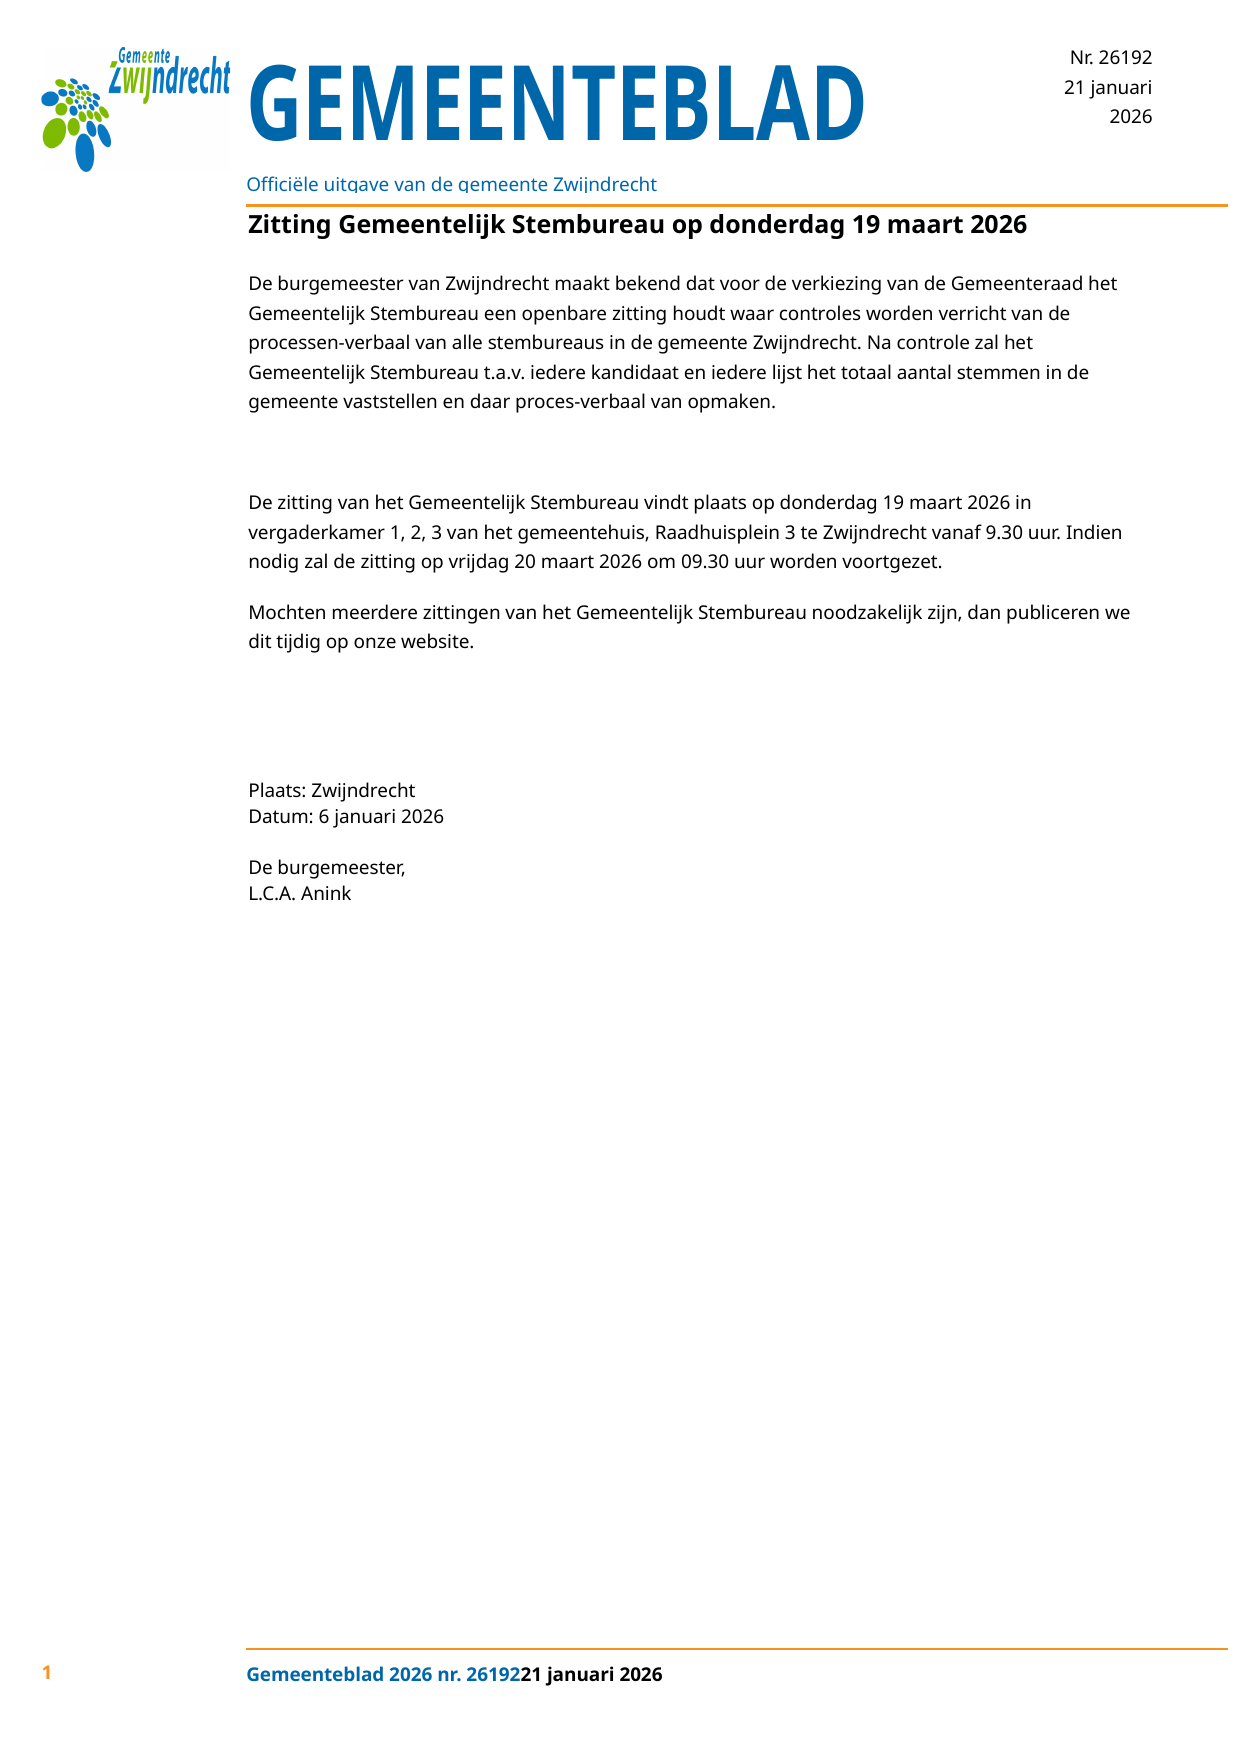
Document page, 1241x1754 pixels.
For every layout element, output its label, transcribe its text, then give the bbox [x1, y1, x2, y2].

picture [41, 47, 231, 172]
text Zitting Gemeentelijk Stembureau op donderdag 19 maart 2026 [248, 207, 1152, 241]
text Plaats: Zwijndrecht [248, 777, 1152, 803]
text L.C.A. Anink [248, 880, 1152, 906]
text Mochten meerdere zittingen van het Gemeentelijk Stembureau noodzakelijk zijn, dan publiceren we dit tijdig op onze website. [248, 599, 1152, 654]
text Datum: 6 januari 2026 [248, 803, 1152, 829]
text De burgemeester, [248, 854, 1152, 880]
text De zitting van het Gemeentelijk Stembureau vindt plaats op donderdag 19 maart 2026 in vergaderkamer 1, 2, 3 van het gemeentehuis, Raadhuisplein 3 te Zwijndrecht vanaf 9.30 uur. Indien nodig zal de zitting op vrijdag 20 maart 2026 om 09.30 uur worden voortgezet. [248, 489, 1152, 574]
text De burgemeester van Zwijndrecht maakt bekend dat voor de verkiezing van de Gemeenteraad het Gemeentelijk Stembureau een openbare zitting houdt waar controles worden verricht van de processen-verbaal van alle stembureaus in de gemeente Zwijndrecht. Na controle zal het Gemeentelijk Stembureau t.a.v. iedere kandidaat en iedere lijst het totaal aantal stemmen in de gemeente vaststellen en daar proces-verbaal van opmaken. [248, 270, 1152, 414]
